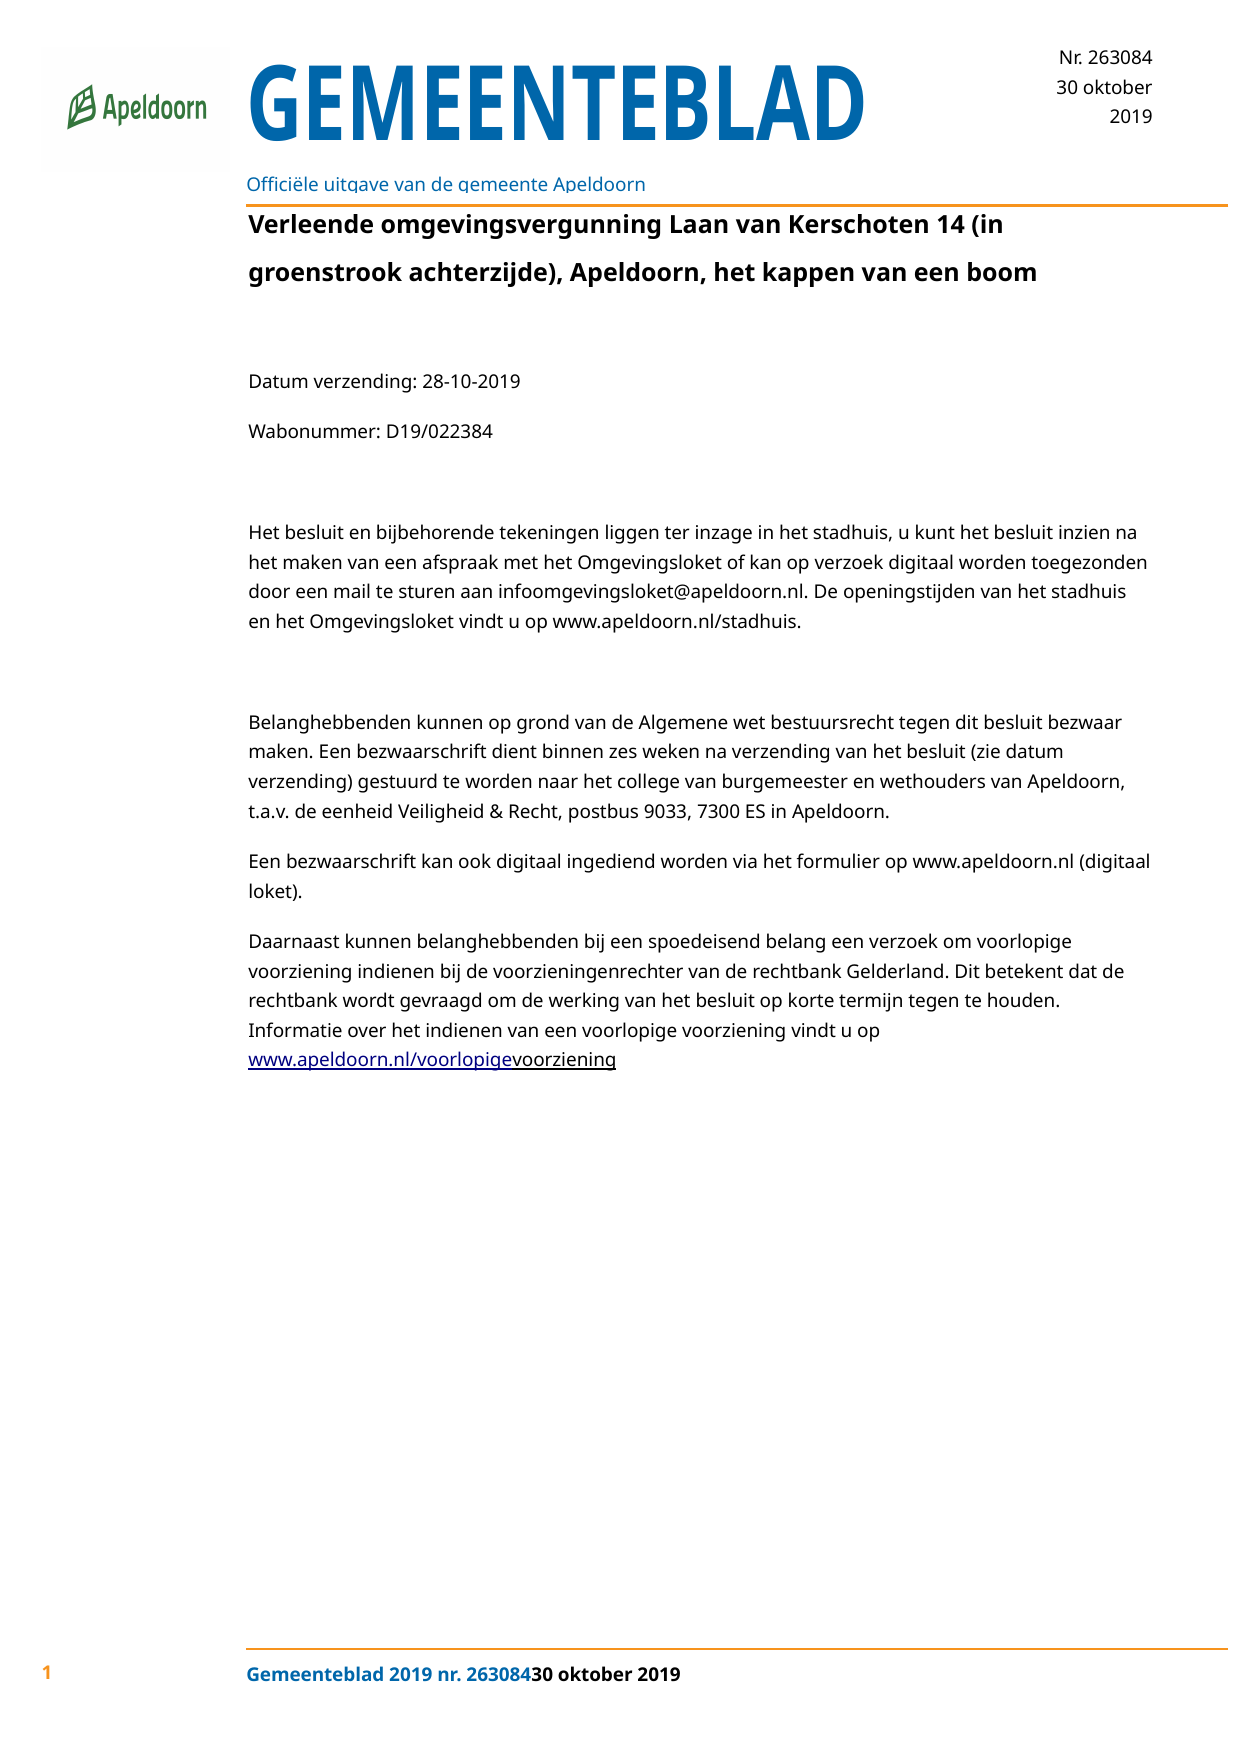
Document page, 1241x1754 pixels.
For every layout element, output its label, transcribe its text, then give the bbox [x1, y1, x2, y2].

text Een bezwaarschrift kan ook digitaal ingediend worden via het formulier op www.apeldoorn.nl (digitaal loket). [248, 848, 1152, 904]
text Belanghebbenden kunnen op grond van de Algemene wet bestuursrecht tegen dit besluit bezwaar maken. Een bezwaarschrift dient binnen zes weken na verzending van het besluit (zie datum verzending) gestuurd te worden naar het college van burgemeester en wethouders van Apeldoorn, t.a.v. de eenheid Veiligheid & Recht, postbus 9033, 7300 ES in Apeldoorn. [248, 709, 1152, 824]
text Daarnaast kunnen belanghebbenden bij een spoedeisend belang een verzoek om voorlopige voorziening indienen bij de voorzieningenrechter van de rechtbank Gelderland. Dit betekent dat de rechtbank wordt gevraagd om de werking van het besluit op korte termijn tegen te houden. Informatie over het indienen van een voorlopige voorziening vindt u op www.apeldoorn.nl/voorlopigevoorziening [248, 928, 1152, 1072]
text Datum verzending: 28-10-2019 [248, 368, 1152, 394]
text Wabonummer: D19/022384 [248, 419, 1152, 444]
text Verleende omgevingsvergunning Laan van Kerschoten 14 (in groenstrook achterzijde), Apeldoorn, het kappen van een boom [248, 207, 1152, 288]
picture [41, 47, 231, 172]
text Het besluit en bijbehorende tekeningen liggen ter inzage in het stadhuis, u kunt het besluit inzien na het maken van een afspraak met het Omgevingsloket of kan op verzoek digitaal worden toegezonden door een mail te sturen aan infoomgevingsloket@apeldoorn.nl. De openingstijden van het stadhuis en het Omgevingsloket vindt u op www.apeldoorn.nl/stadhuis. [248, 519, 1152, 634]
